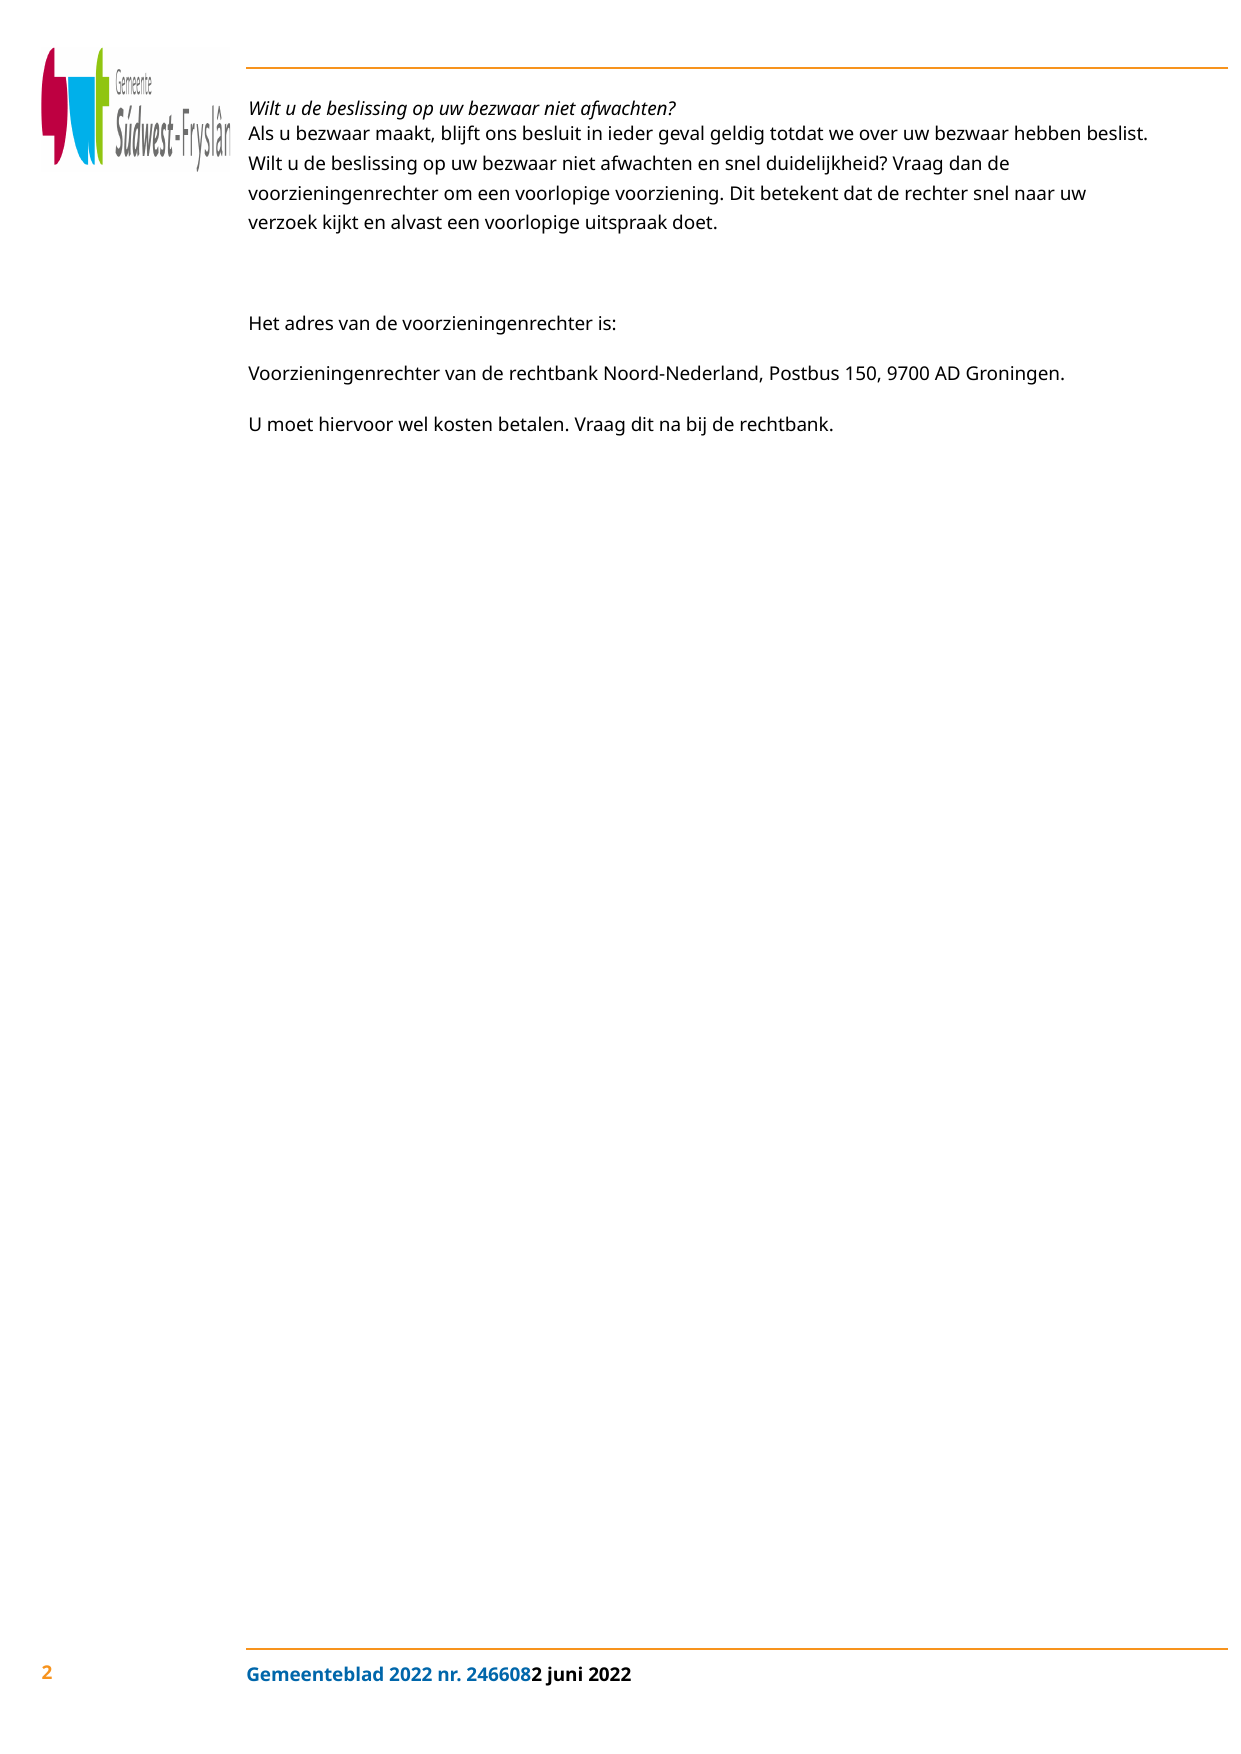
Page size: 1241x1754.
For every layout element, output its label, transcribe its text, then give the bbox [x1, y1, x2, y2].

text Voorzieningenrechter van de rechtbank Noord-Nederland, Postbus 150, 9700 AD Groningen. [248, 361, 1152, 386]
text Het adres van de voorzieningenrechter is: [248, 310, 1152, 336]
text U moet hiervoor wel kosten betalen. Vraag dit na bij de rechtbank. [248, 411, 1152, 437]
text Wilt u de beslissing op uw bezwaar niet afwachten? [248, 95, 1152, 121]
picture [41, 47, 231, 172]
text Als u bezwaar maakt, blijft ons besluit in ieder geval geldig totdat we over uw bezwaar hebben beslist. Wilt u de beslissing op uw bezwaar niet afwachten en snel duidelijkheid? Vraag dan de voorzieningenrechter om een voorlopige voorziening. Dit betekent dat de rechter snel naar uw verzoek kijkt en alvast een voorlopige uitspraak doet. [248, 121, 1152, 235]
